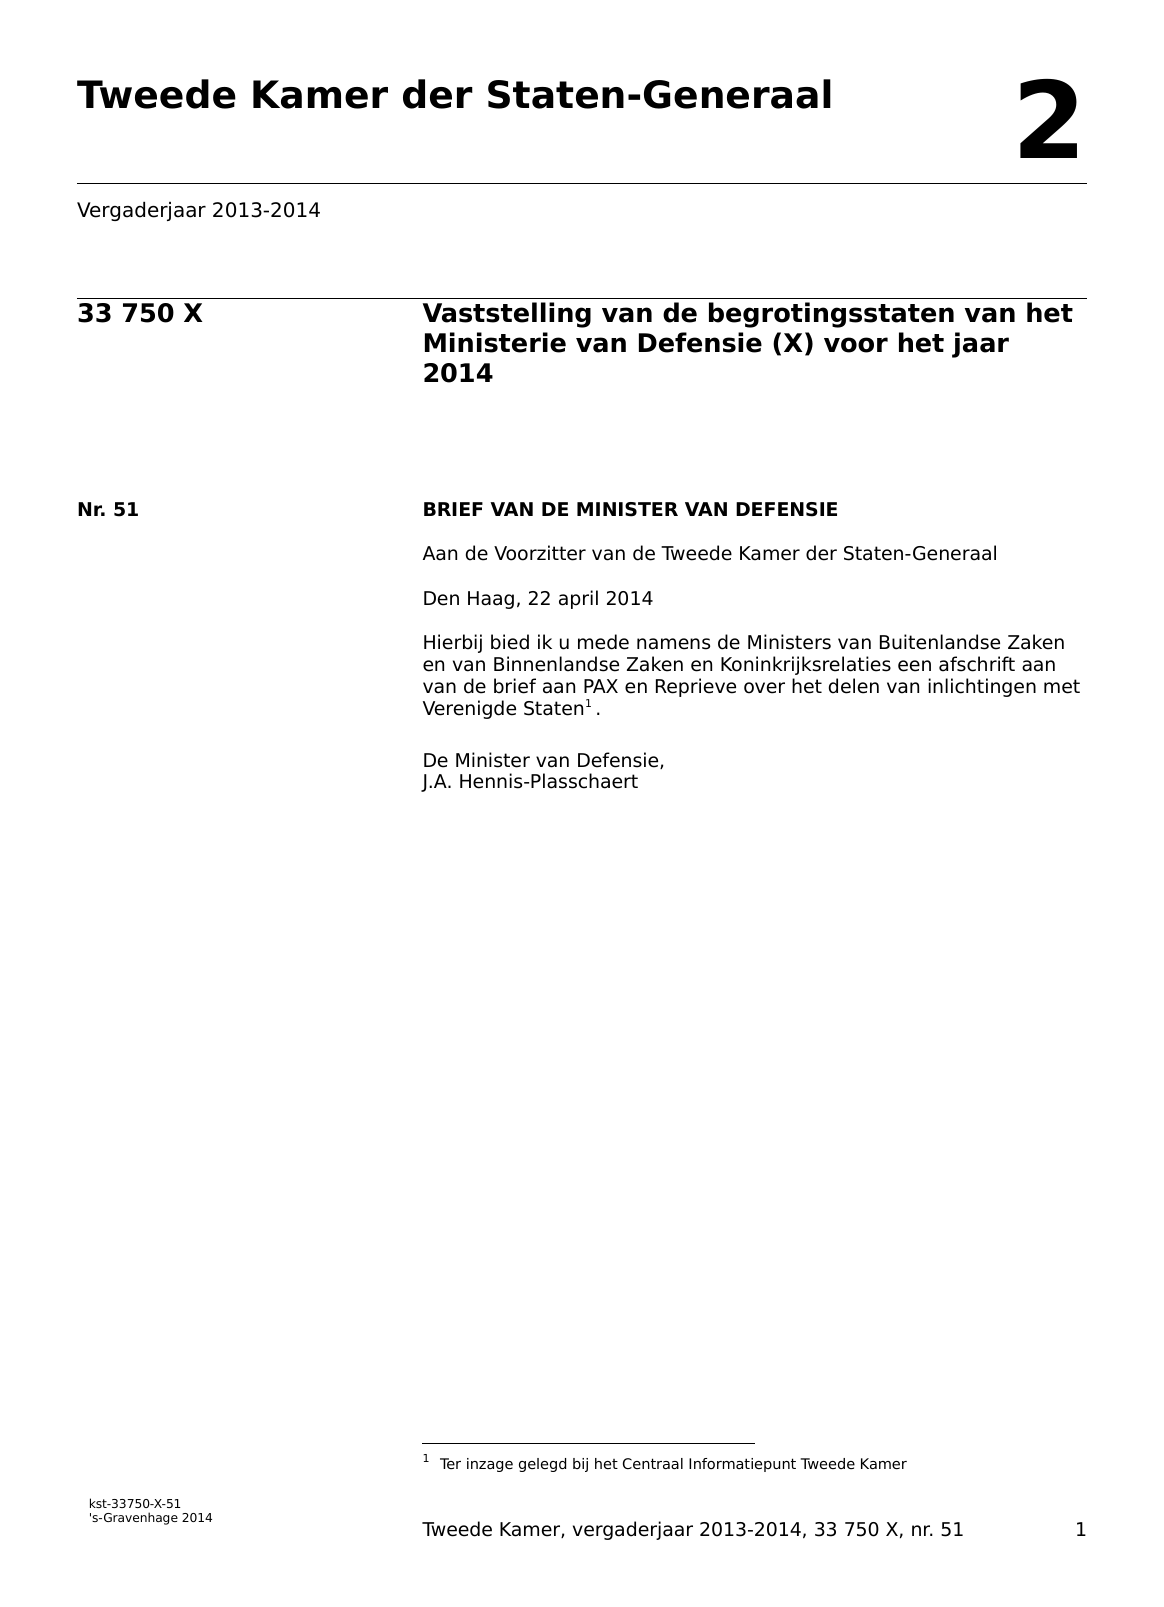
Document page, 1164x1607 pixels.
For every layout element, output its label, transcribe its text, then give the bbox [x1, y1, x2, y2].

table_header Tweede Kamer der Staten-Generaal [77, 59, 886, 183]
text De Minister van Defensie, J.A. Hennis-Plasschaert [422, 749, 1087, 793]
subtitle 33 750 X Vaststelling van de begrotingsstaten van het Ministerie van Defensie (X) voor het jaar 2014 [77, 299, 1087, 388]
text kst-33750-X-51 [88, 1497, 323, 1511]
text Hierbij bied ik u mede namens de Ministers van Buitenlandse Zaken en van Binnenlandse Zaken en Koninkrijksrelaties een afschrift aan van de brief aan PAX en Reprieve over het delen van inlichtingen met Verenigde Staten. [422, 632, 1087, 719]
text Den Haag, 22 april 2014 [422, 587, 1087, 609]
text 's-Gravenhage 2014 [88, 1511, 323, 1525]
text Aan de Voorzitter van de Tweede Kamer der Staten-Generaal [422, 543, 1087, 565]
text Ter inzage gelegd bij het Centraal Informatiepunt Tweede Kamer [422, 1452, 1087, 1474]
subtitle Nr. 51 BRIEF VAN DE MINISTER VAN DEFENSIE [77, 499, 1087, 521]
table_header 2 [886, 59, 1087, 183]
table_cell Vergaderjaar 2013-2014 [77, 184, 1087, 298]
